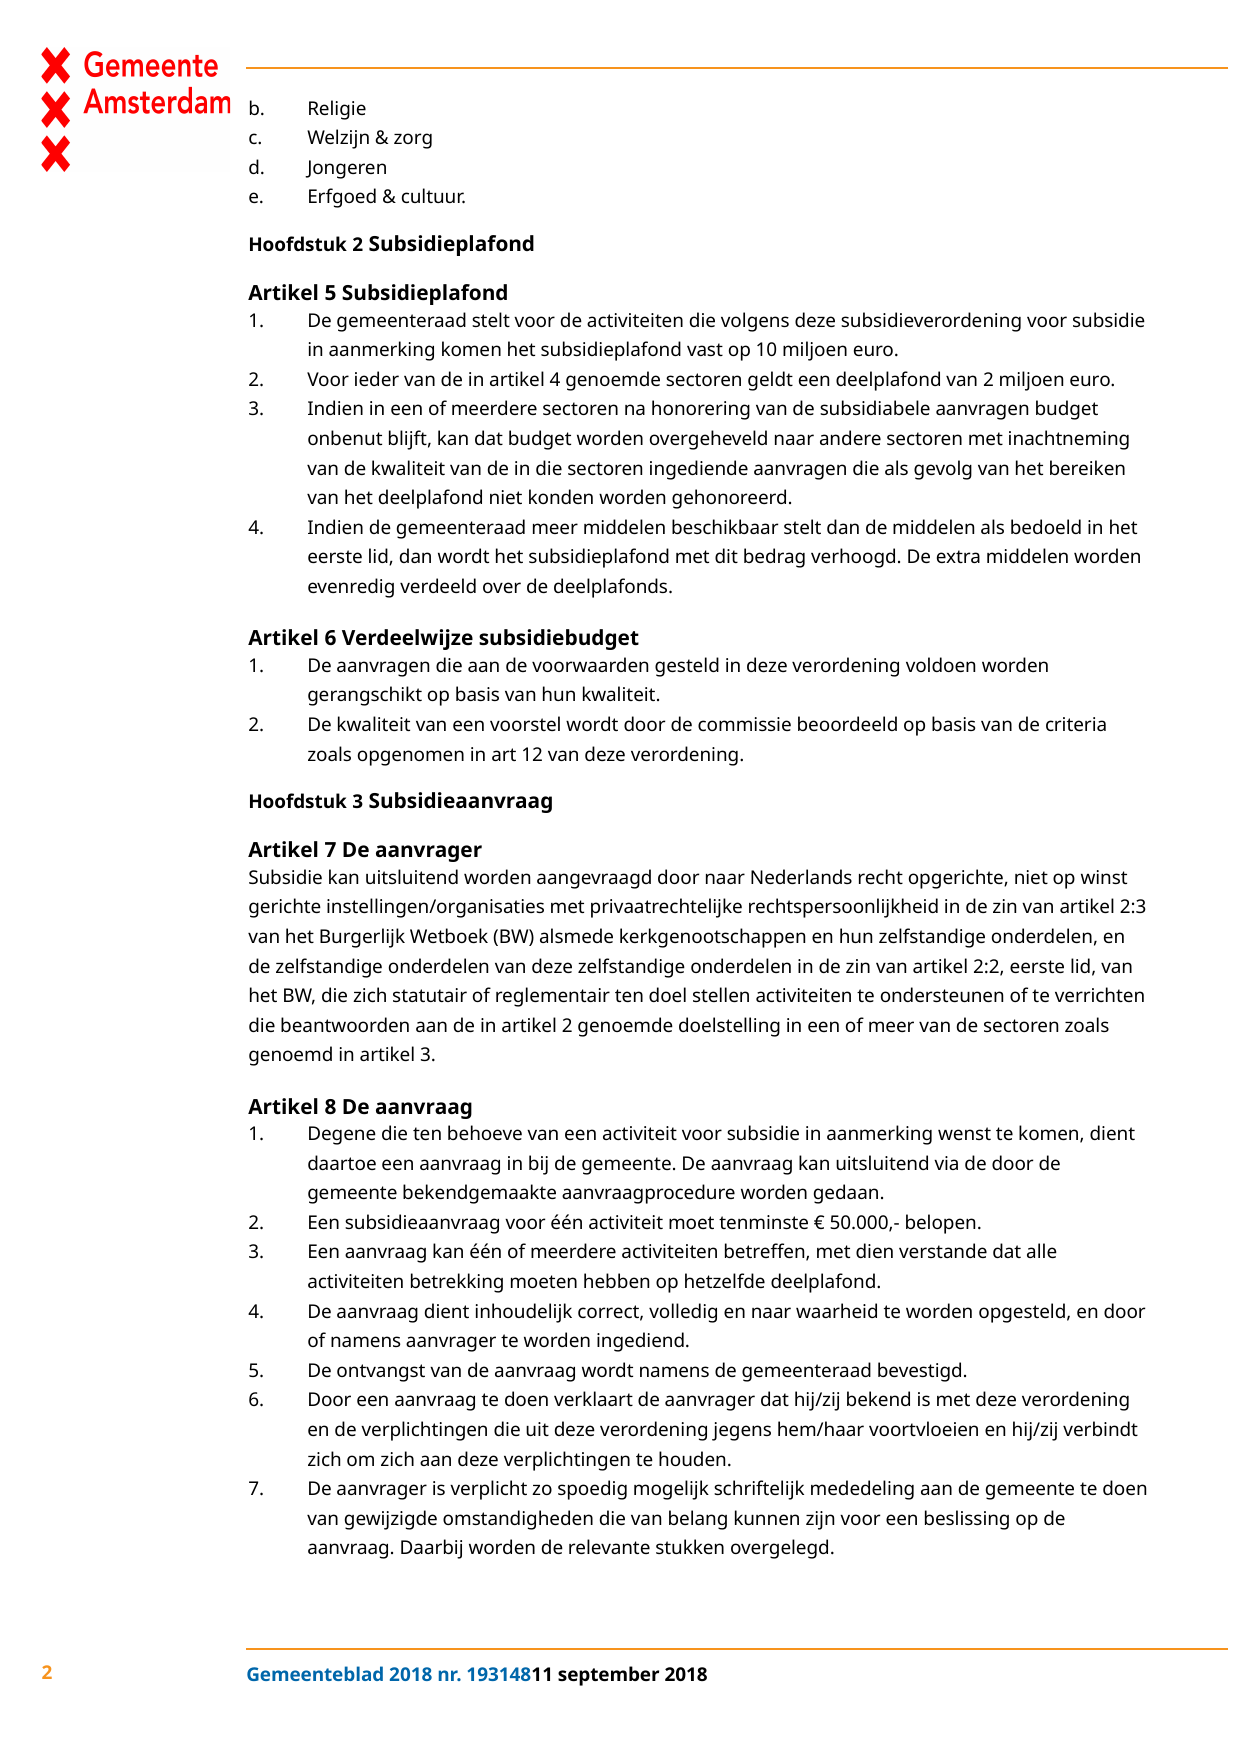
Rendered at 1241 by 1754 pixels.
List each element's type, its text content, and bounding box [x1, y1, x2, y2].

picture [41, 47, 231, 172]
list Welzijn & zorg [248, 124, 1152, 150]
text Artikel 6 Verdeelwijze subsidiebudget [248, 623, 1152, 652]
list Een subsidieaanvraag voor één activiteit moet tenminste € 50.000,- belopen. [248, 1209, 1152, 1235]
text Artikel 8 De aanvraag [248, 1092, 1152, 1120]
list Religie [248, 95, 1152, 121]
list Erfgoed & cultuur. [248, 183, 1152, 209]
list Voor ieder van de in artikel 4 genoemde sectoren geldt een deelplafond van 2 miljoen euro. [248, 366, 1152, 392]
list De kwaliteit van een voorstel wordt door de commissie beoordeeld op basis van de criteria zoals opgenomen in art 12 van deze verordening. [248, 711, 1152, 766]
list Indien in een of meerdere sectoren na honorering van de subsidiabele aanvragen budget onbenut blijft, kan dat budget worden overgeheveld naar andere sectoren met inachtneming van de kwaliteit van de in die sectoren ingediende aanvragen die als gevolg van het bereiken van het deelplafond niet konden worden gehonoreerd. [248, 396, 1152, 510]
text Hoofdstuk 2 Subsidieplafond [248, 229, 1152, 258]
list Door een aanvraag te doen verklaart de aanvrager dat hij/zij bekend is met deze verordening en de verplichtingen die uit deze verordening jegens hem/haar voortvloeien en hij/zij verbindt zich om zich aan deze verplichtingen te houden. [248, 1387, 1152, 1472]
list Degene die ten behoeve van een activiteit voor subsidie in aanmerking wenst te komen, dient daartoe een aanvraag in bij de gemeente. De aanvraag kan uitsluitend via de door de gemeente bekendgemaakte aanvraagprocedure worden gedaan. [248, 1120, 1152, 1205]
list De aanvraag dient inhoudelijk correct, volledig en naar waarheid te worden opgesteld, en door of namens aanvrager te worden ingediend. [248, 1298, 1152, 1353]
text Artikel 7 De aanvrager [248, 836, 1152, 864]
text Artikel 5 Subsidieplafond [248, 278, 1152, 307]
text Subsidie kan uitsluitend worden aangevraagd door naar Nederlands recht opgerichte, niet op winst gerichte instellingen/organisaties met privaatrechtelijke rechtspersoonlijkheid in de zin van artikel 2:3 van het Burgerlijk Wetboek (BW) alsmede kerkgenootschappen en hun zelfstandige onderdelen, en de zelfstandige onderdelen van deze zelfstandige onderdelen in de zin van artikel 2:2, eerste lid, van het BW, die zich statutair of reglementair ten doel stellen activiteiten te ondersteunen of te verrichten die beantwoorden aan de in artikel 2 genoemde doelstelling in een of meer van de sectoren zoals genoemd in artikel 3. [248, 864, 1152, 1067]
list Indien de gemeenteraad meer middelen beschikbaar stelt dan de middelen als bedoeld in het eerste lid, dan wordt het subsidieplafond met dit bedrag verhoogd. De extra middelen worden evenredig verdeeld over de deelplafonds. [248, 514, 1152, 599]
list Jongeren [248, 154, 1152, 180]
list De gemeenteraad stelt voor de activiteiten die volgens deze subsidieverordening voor subsidie in aanmerking komen het subsidieplafond vast op 10 miljoen euro. [248, 307, 1152, 362]
list De aanvragen die aan de voorwaarden gesteld in deze verordening voldoen worden gerangschikt op basis van hun kwaliteit. [248, 652, 1152, 707]
list De aanvrager is verplicht zo spoedig mogelijk schriftelijk mededeling aan de gemeente te doen van gewijzigde omstandigheden die van belang kunnen zijn voor een beslissing op de aanvraag. Daarbij worden de relevante stukken overgelegd. [248, 1475, 1152, 1560]
text Hoofdstuk 3 Subsidieaanvraag [248, 786, 1152, 815]
list Een aanvraag kan één of meerdere activiteiten betreffen, met dien verstande dat alle activiteiten betrekking moeten hebben op hetzelfde deelplafond. [248, 1239, 1152, 1294]
list De ontvangst van de aanvraag wordt namens de gemeenteraad bevestigd. [248, 1357, 1152, 1383]
